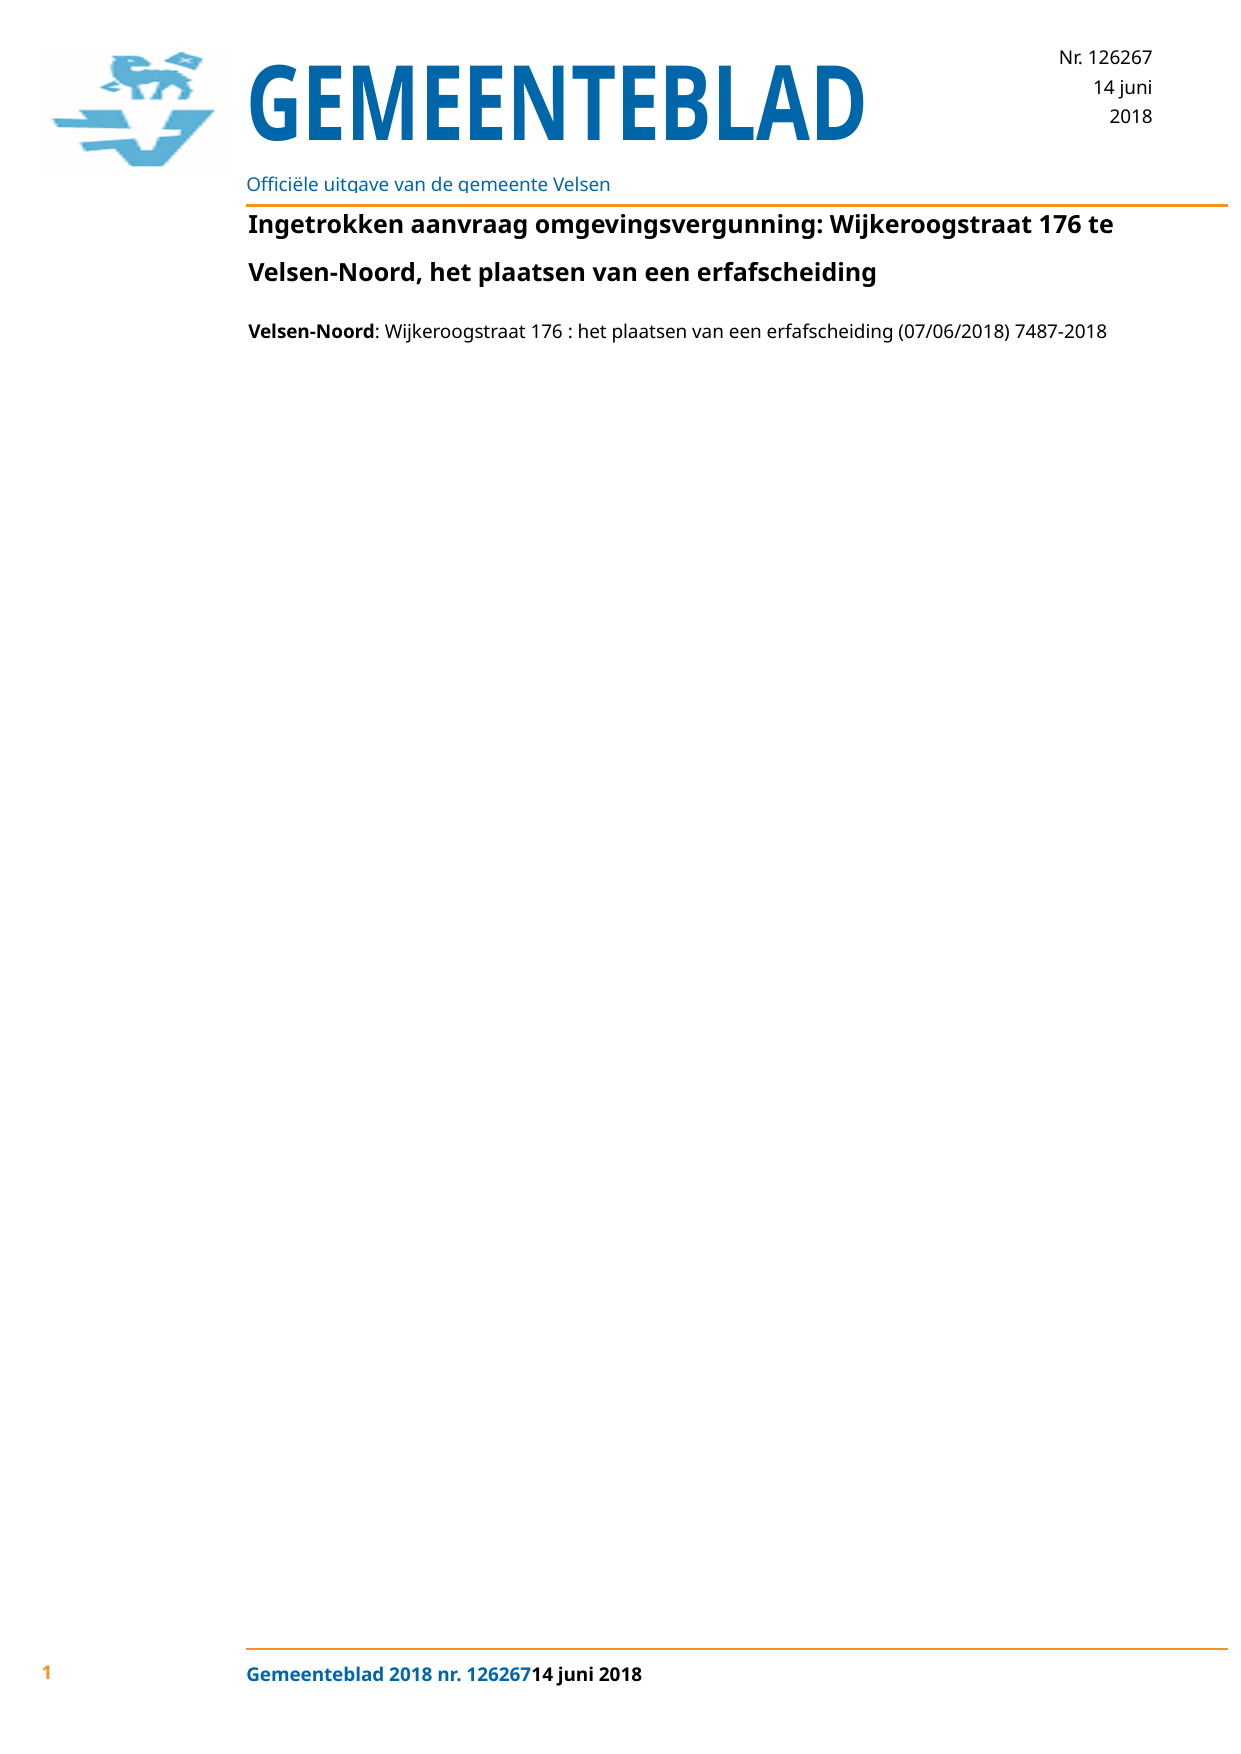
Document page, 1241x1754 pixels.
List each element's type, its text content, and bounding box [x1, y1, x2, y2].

picture [41, 47, 231, 172]
text Ingetrokken aanvraag omgevingsvergunning: Wijkeroogstraat 176 te Velsen-Noord, het plaatsen van een erfafscheiding [248, 207, 1152, 288]
text Velsen-Noord: Wijkeroogstraat 176 : het plaatsen van een erfafscheiding (07/06/2018) 7487-2018 [248, 318, 1152, 344]
